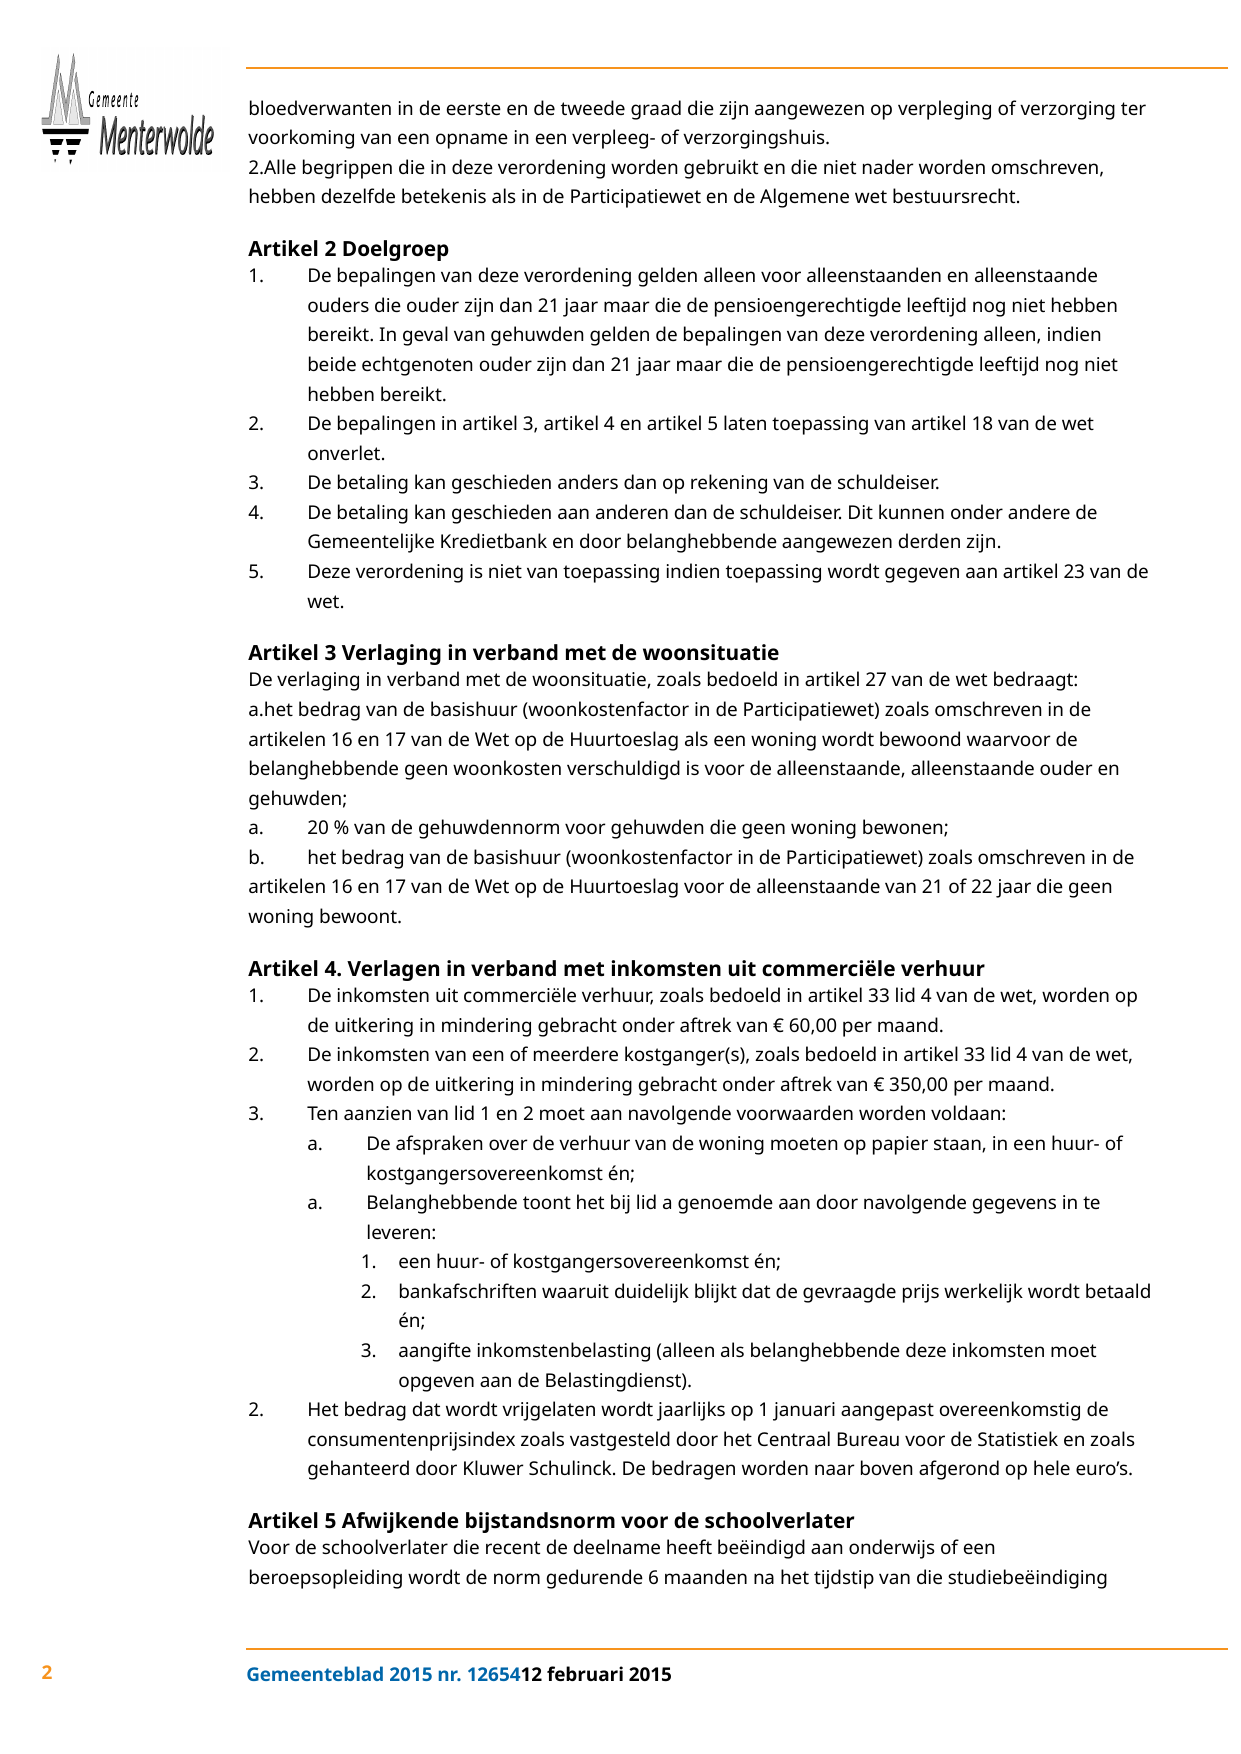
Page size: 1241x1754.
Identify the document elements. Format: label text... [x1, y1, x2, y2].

text Artikel 2 Doelgroep [248, 234, 1152, 262]
list De betaling kan geschieden anders dan op rekening van de schuldeiser. [248, 469, 1152, 495]
list een huur- of kostgangersovereenkomst én; [361, 1248, 1152, 1274]
list het bedrag van de basishuur (woonkostenfactor in de Participatiewet) zoals omschreven in de [248, 844, 1152, 870]
text artikelen 16 en 17 van de Wet op de Huurtoeslag voor de alleenstaande van 21 of 22 jaar die geen woning bewoont. [248, 874, 1152, 929]
list De inkomsten uit commerciële verhuur, zoals bedoeld in artikel 33 lid 4 van de wet, worden op de uitkering in mindering gebracht onder aftrek van € 60,00 per maand. [248, 982, 1152, 1037]
text a.het bedrag van de basishuur (woonkostenfactor in de Participatiewet) zoals omschreven in de [248, 696, 1152, 722]
list Ten aanzien van lid 1 en 2 moet aan navolgende voorwaarden worden voldaan: [248, 1101, 1152, 1126]
text bloedverwanten in de eerste en de tweede graad die zijn aangewezen op verpleging of verzorging ter voorkoming van een opname in een verpleeg- of verzorgingshuis. [248, 95, 1152, 150]
list aangifte inkomstenbelasting (alleen als belanghebbende deze inkomsten moet opgeven aan de Belastingdienst). [361, 1337, 1152, 1392]
list De bepalingen in artikel 3, artikel 4 en artikel 5 laten toepassing van artikel 18 van de wet onverlet. [248, 410, 1152, 466]
text belanghebbende geen woonkosten verschuldigd is voor de alleenstaande, alleenstaande ouder en gehuwden; [248, 755, 1152, 811]
list De bepalingen van deze verordening gelden alleen voor alleenstaanden en alleenstaande ouders die ouder zijn dan 21 jaar maar die de pensioengerechtigde leeftijd nog niet hebben bereikt. In geval van gehuwden gelden de bepalingen van deze verordening alleen, indien beide echtgenoten ouder zijn dan 21 jaar maar die de pensioengerechtigde leeftijd nog niet hebben bereikt. [248, 262, 1152, 406]
text Voor de schoolverlater die recent de deelname heeft beëindigd aan onderwijs of een beroepsopleiding wordt de norm gedurende 6 maanden na het tijdstip van die studiebeëindiging [248, 1534, 1152, 1590]
list 20 % van de gehuwdennorm voor gehuwden die geen woning bewonen; [248, 814, 1152, 840]
picture [41, 47, 231, 172]
text Artikel 5 Afwijkende bijstandsnorm voor de schoolverlater [248, 1506, 1152, 1534]
text 2.Alle begrippen die in deze verordening worden gebruikt en die niet nader worden omschreven, hebben dezelfde betekenis als in de Participatiewet en de Algemene wet bestuursrecht. [248, 154, 1152, 209]
list Het bedrag dat wordt vrijgelaten wordt jaarlijks op 1 januari aangepast overeenkomstig de consumentenprijsindex zoals vastgesteld door het Centraal Bureau voor de Statistiek en zoals gehanteerd door Kluwer Schulinck. De bedragen worden naar boven afgerond op hele euro’s. [248, 1396, 1152, 1481]
text artikelen 16 en 17 van de Wet op de Huurtoeslag als een woning wordt bewoond waarvoor de [248, 726, 1152, 752]
text Artikel 4. Verlagen in verband met inkomsten uit commerciële verhuur [248, 954, 1152, 982]
list bankafschriften waaruit duidelijk blijkt dat de gevraagde prijs werkelijk wordt betaald én; [361, 1278, 1152, 1333]
list De inkomsten van een of meerdere kostganger(s), zoals bedoeld in artikel 33 lid 4 van de wet, worden op de uitkering in mindering gebracht onder aftrek van € 350,00 per maand. [248, 1041, 1152, 1097]
list Deze verordening is niet van toepassing indien toepassing wordt gegeven aan artikel 23 van de wet. [248, 558, 1152, 613]
text Artikel 3 Verlaging in verband met de woonsituatie [248, 638, 1152, 667]
list De afspraken over de verhuur van de woning moeten op papier staan, in een huur- of [307, 1130, 1152, 1156]
list De betaling kan geschieden aan anderen dan de schuldeiser. Dit kunnen onder andere de Gemeentelijke Kredietbank en door belanghebbende aangewezen derden zijn. [248, 499, 1152, 554]
list kostgangersovereenkomst én; [307, 1160, 1152, 1185]
text De verlaging in verband met de woonsituatie, zoals bedoeld in artikel 27 van de wet bedraagt: [248, 667, 1152, 692]
list Belanghebbende toont het bij lid a genoemde aan door navolgende gegevens in te leveren: [307, 1189, 1152, 1244]
